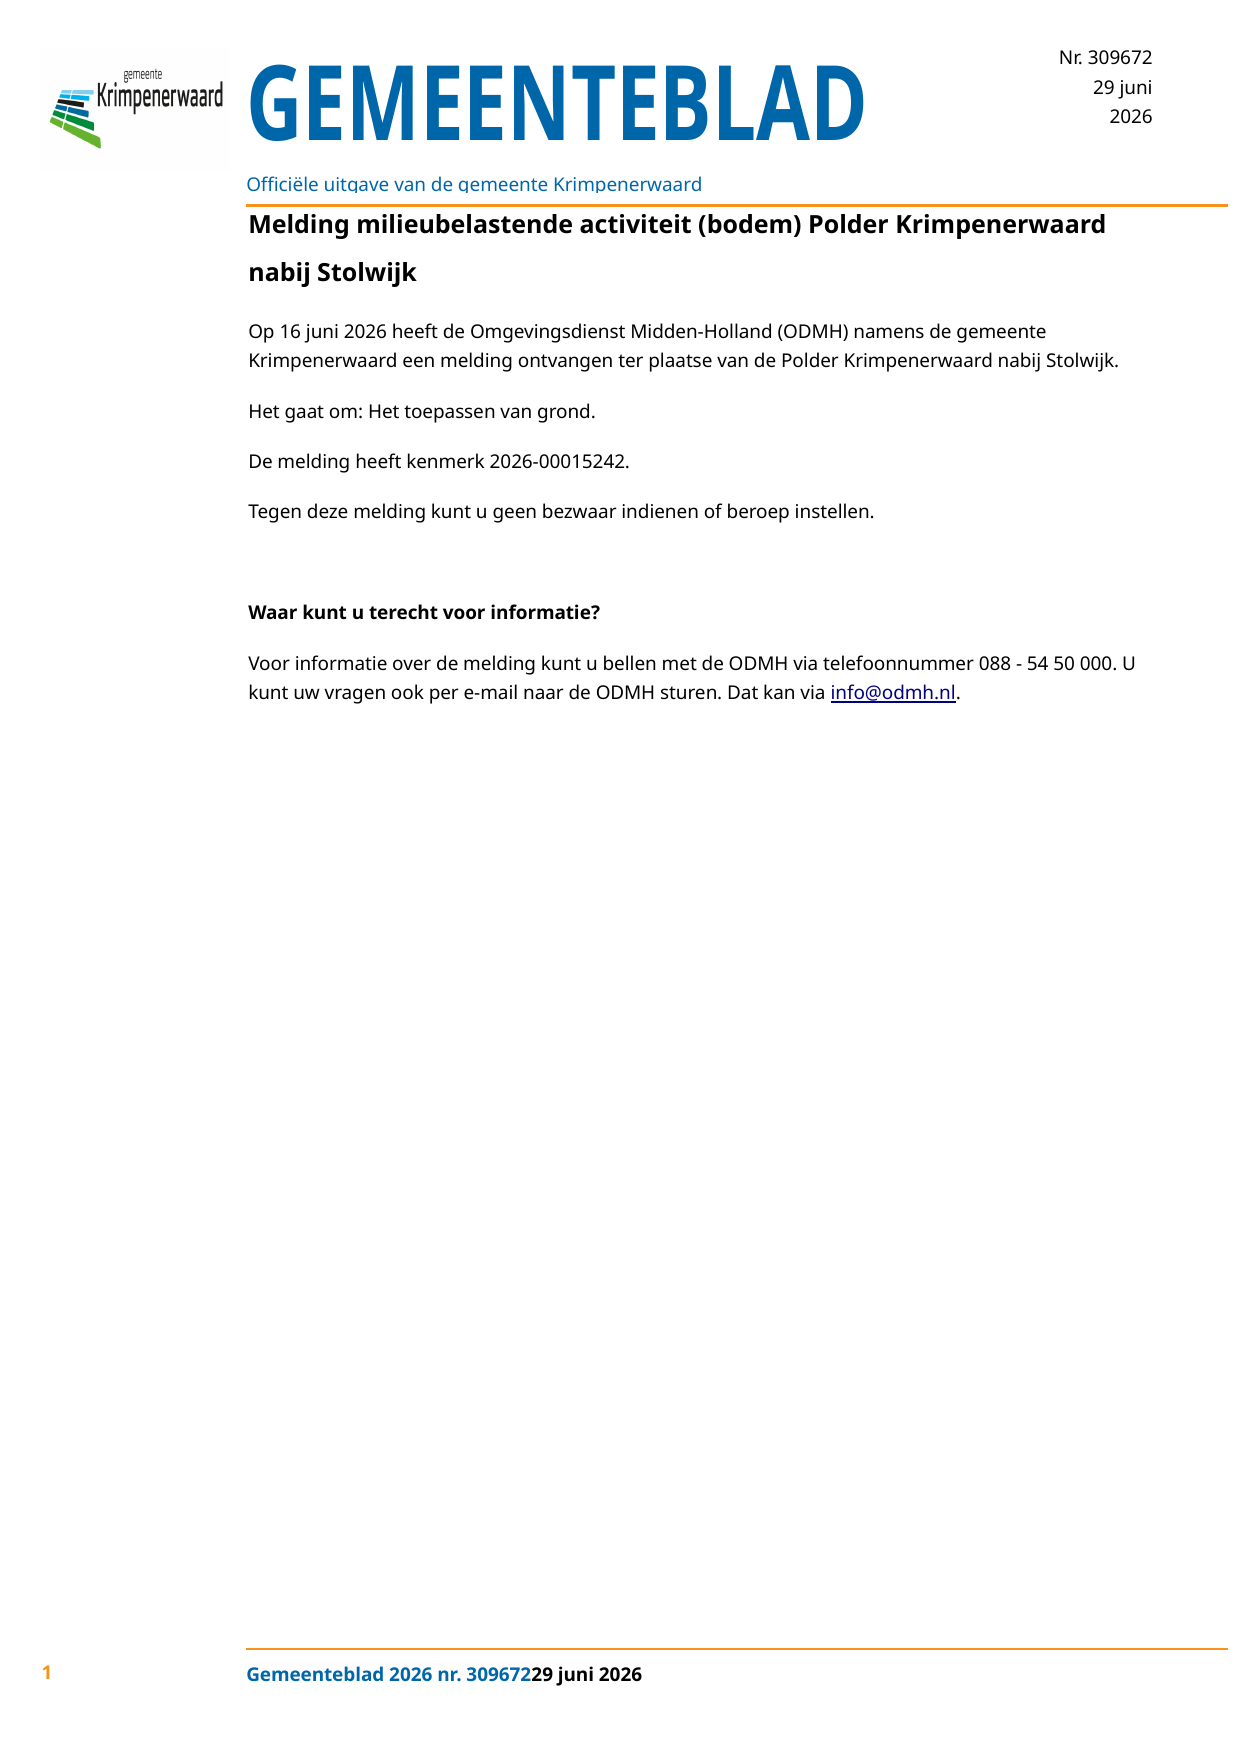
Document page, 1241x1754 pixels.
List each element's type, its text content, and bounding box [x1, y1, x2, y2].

text Waar kunt u terecht voor informatie? [248, 599, 1152, 625]
text De melding heeft kenmerk 2026-00015242. [248, 448, 1152, 474]
text Het gaat om: Het toepassen van grond. [248, 398, 1152, 424]
text Melding milieubelastende activiteit (bodem) Polder Krimpenerwaard nabij Stolwijk [248, 207, 1152, 288]
text Voor informatie over de melding kunt u bellen met de ODMH via telefoonnummer 088 - 54 50 000. U kunt uw vragen ook per e-mail naar de ODMH sturen. Dat kan via info@odmh.nl. [248, 650, 1152, 705]
text Op 16 juni 2026 heeft de Omgevingsdienst Midden-Holland (ODMH) namens de gemeente Krimpenerwaard een melding ontvangen ter plaatse van de Polder Krimpenerwaard nabij Stolwijk. [248, 318, 1152, 373]
picture [41, 47, 231, 172]
text Tegen deze melding kunt u geen bezwaar indienen of beroep instellen. [248, 499, 1152, 524]
